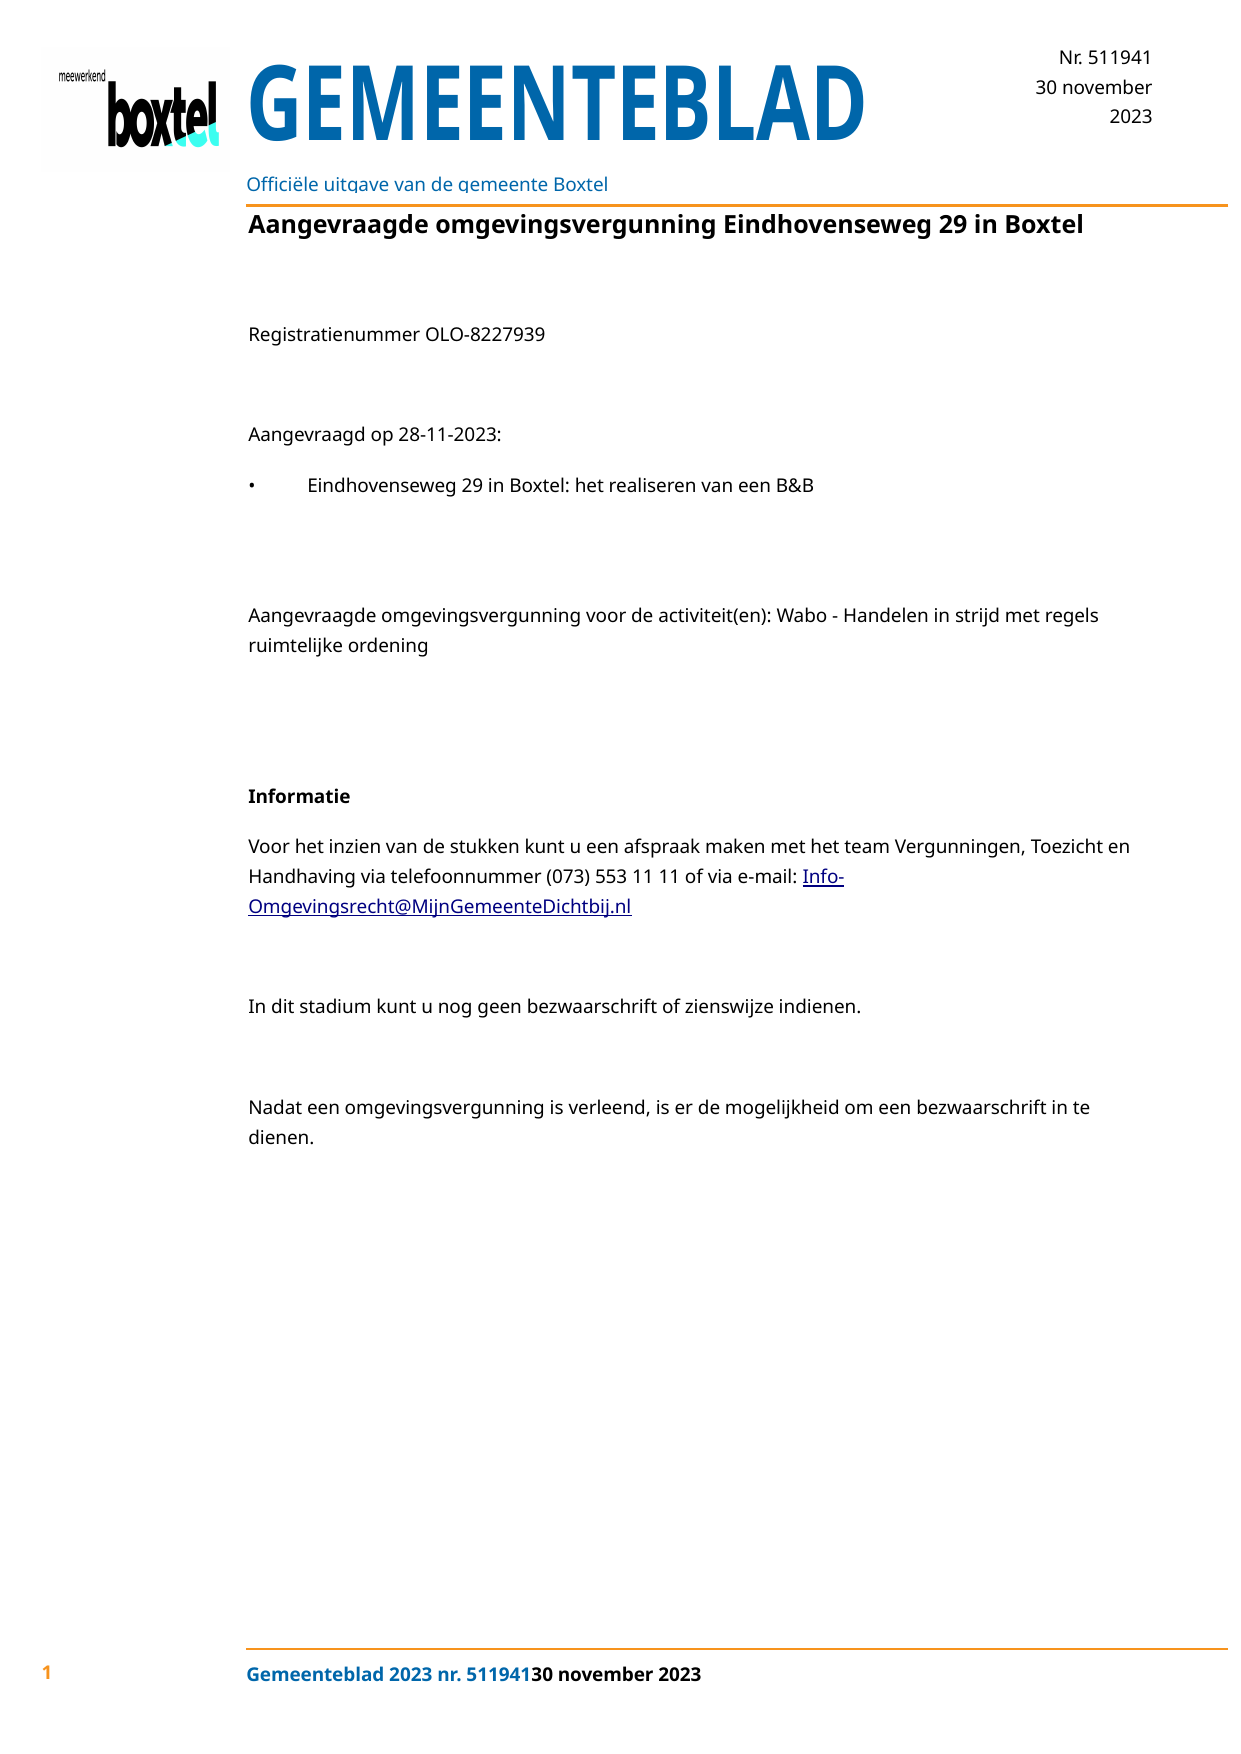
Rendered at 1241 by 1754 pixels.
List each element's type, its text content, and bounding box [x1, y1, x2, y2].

text Informatie [248, 783, 1152, 809]
list Eindhovenseweg 29 in Boxtel: het realiseren van een B&B [248, 472, 1152, 498]
picture [41, 47, 231, 172]
text Aangevraagde omgevingsvergunning voor de activiteit(en): Wabo - Handelen in strijd met regels ruimtelijke ordening [248, 602, 1152, 658]
text Aangevraagd op 28-11-2023: [248, 422, 1152, 447]
text In dit stadium kunt u nog geen bezwaarschrift of zienswijze indienen. [248, 994, 1152, 1019]
text Nadat een omgevingsvergunning is verleend, is er de mogelijkheid om een bezwaarschrift in te dienen. [248, 1094, 1152, 1150]
text Aangevraagde omgevingsvergunning Eindhovenseweg 29 in Boxtel [248, 207, 1152, 241]
text Registratienummer OLO-8227939 [248, 321, 1152, 346]
text Voor het inzien van de stukken kunt u een afspraak maken met het team Vergunningen, Toezicht en Handhaving via telefoonnummer (073) 553 11 11 of via e-mail: Info-Omgevingsrecht@MijnGemeenteDichtbij.nl [248, 834, 1152, 918]
